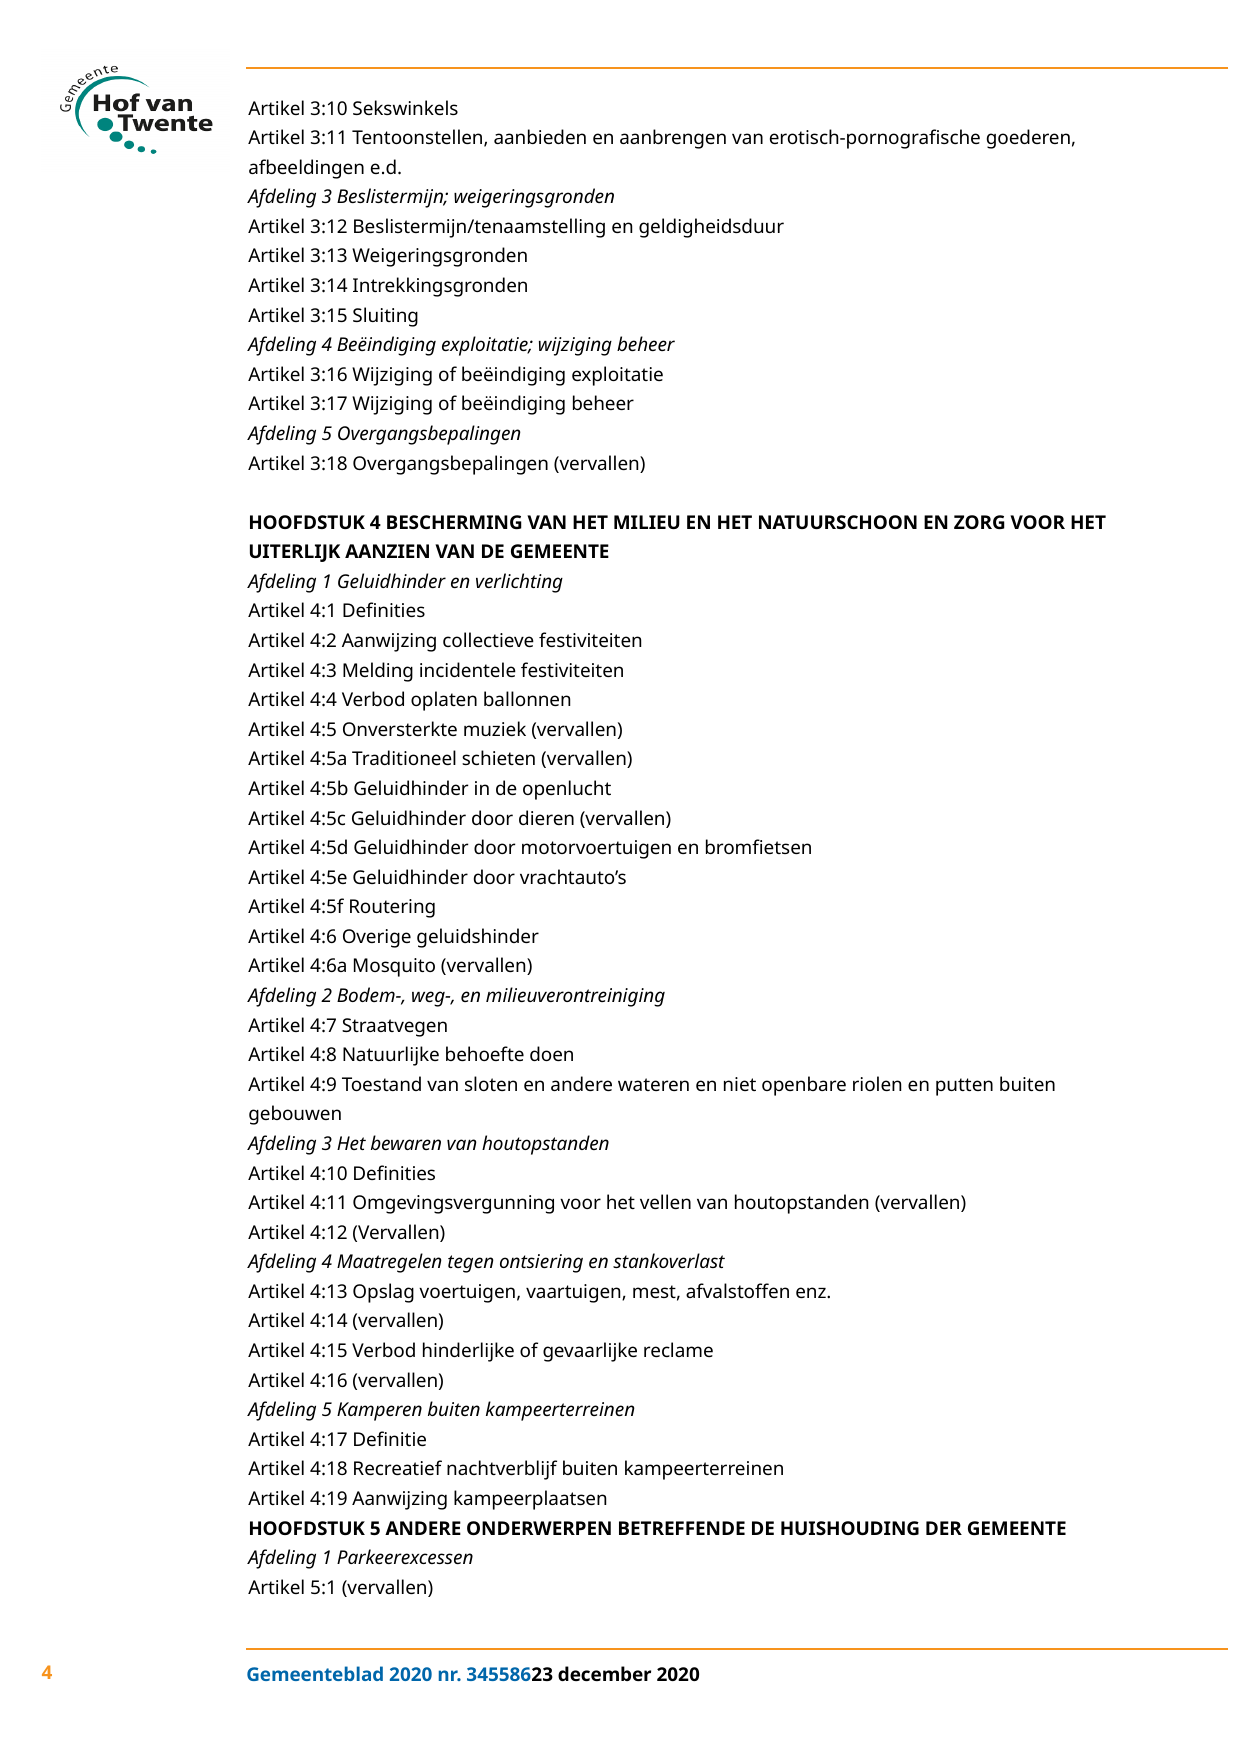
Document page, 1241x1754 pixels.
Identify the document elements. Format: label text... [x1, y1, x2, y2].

text Artikel 4:12 (Vervallen) [248, 1219, 1152, 1245]
text Artikel 4:14 (vervallen) [248, 1308, 1152, 1333]
text Artikel 4:5 Onversterkte muziek (vervallen) [248, 716, 1152, 742]
text Artikel 4:16 (vervallen) [248, 1367, 1152, 1393]
text Artikel 4:1 Definities [248, 598, 1152, 623]
text Afdeling 1 Geluidhinder en verlichting [248, 568, 1152, 594]
text Artikel 3:14 Intrekkingsgronden [248, 272, 1152, 298]
text Artikel 4:11 Omgevingsvergunning voor het vellen van houtopstanden (vervallen) [248, 1189, 1152, 1215]
text Artikel 3:12 Beslistermijn/tenaamstelling en geldigheidsduur [248, 213, 1152, 239]
text Afdeling 4 Beëindiging exploitatie; wijziging beheer [248, 331, 1152, 357]
text HOOFDSTUK 5 ANDERE ONDERWERPEN BETREFFENDE DE HUISHOUDING DER GEMEENTE [248, 1515, 1152, 1541]
text Afdeling 3 Beslistermijn; weigeringsgronden [248, 183, 1152, 209]
text Artikel 4:19 Aanwijzing kampeerplaatsen [248, 1485, 1152, 1511]
text Artikel 4:5e Geluidhinder door vrachtauto’s [248, 864, 1152, 890]
text Artikel 4:13 Opslag voertuigen, vaartuigen, mest, afvalstoffen enz. [248, 1278, 1152, 1304]
text Artikel 4:5f Routering [248, 893, 1152, 919]
text Artikel 3:17 Wijziging of beëindiging beheer [248, 391, 1152, 416]
text Artikel 3:11 Tentoonstellen, aanbieden en aanbrengen van erotisch-pornografische goederen, afbeeldingen e.d. [248, 124, 1152, 180]
text Afdeling 2 Bodem-, weg-, en milieuverontreiniging [248, 982, 1152, 1008]
text Artikel 4:6a Mosquito (vervallen) [248, 953, 1152, 978]
picture [41, 47, 231, 172]
text Artikel 4:9 Toestand van sloten en andere wateren en niet openbare riolen en putten buiten gebouwen [248, 1071, 1152, 1126]
text Artikel 4:5b Geluidhinder in de openlucht [248, 775, 1152, 801]
text Artikel 4:18 Recreatief nachtverblijf buiten kampeerterreinen [248, 1456, 1152, 1481]
text Artikel 3:16 Wijziging of beëindiging exploitatie [248, 361, 1152, 387]
text Afdeling 5 Overgangsbepalingen [248, 420, 1152, 446]
text Afdeling 5 Kamperen buiten kampeerterreinen [248, 1396, 1152, 1422]
text Artikel 4:5c Geluidhinder door dieren (vervallen) [248, 805, 1152, 831]
text Afdeling 4 Maatregelen tegen ontsiering en stankoverlast [248, 1248, 1152, 1274]
text Artikel 4:7 Straatvegen [248, 1012, 1152, 1038]
text Artikel 3:15 Sluiting [248, 302, 1152, 328]
text Artikel 3:18 Overgangsbepalingen (vervallen) [248, 450, 1152, 476]
text Artikel 3:13 Weigeringsgronden [248, 243, 1152, 268]
text Artikel 4:6 Overige geluidshinder [248, 923, 1152, 949]
text Artikel 4:5d Geluidhinder door motorvoertuigen en bromfietsen [248, 834, 1152, 860]
text Artikel 4:8 Natuurlijke behoefte doen [248, 1041, 1152, 1067]
text Artikel 3:10 Sekswinkels [248, 95, 1152, 121]
text Artikel 4:3 Melding incidentele festiviteiten [248, 657, 1152, 683]
text Artikel 4:15 Verbod hinderlijke of gevaarlijke reclame [248, 1337, 1152, 1363]
text Afdeling 1 Parkeerexcessen [248, 1544, 1152, 1570]
text HOOFDSTUK 4 BESCHERMING VAN HET MILIEU EN HET NATUURSCHOON EN ZORG VOOR HET UITERLIJK AANZIEN VAN DE GEMEENTE [248, 509, 1152, 564]
text Artikel 5:1 (vervallen) [248, 1574, 1152, 1600]
text Artikel 4:2 Aanwijzing collectieve festiviteiten [248, 627, 1152, 653]
text Artikel 4:17 Definitie [248, 1426, 1152, 1452]
text Artikel 4:5a Traditioneel schieten (vervallen) [248, 746, 1152, 771]
text Artikel 4:4 Verbod oplaten ballonnen [248, 686, 1152, 712]
text Afdeling 3 Het bewaren van houtopstanden [248, 1130, 1152, 1156]
text Artikel 4:10 Definities [248, 1160, 1152, 1186]
